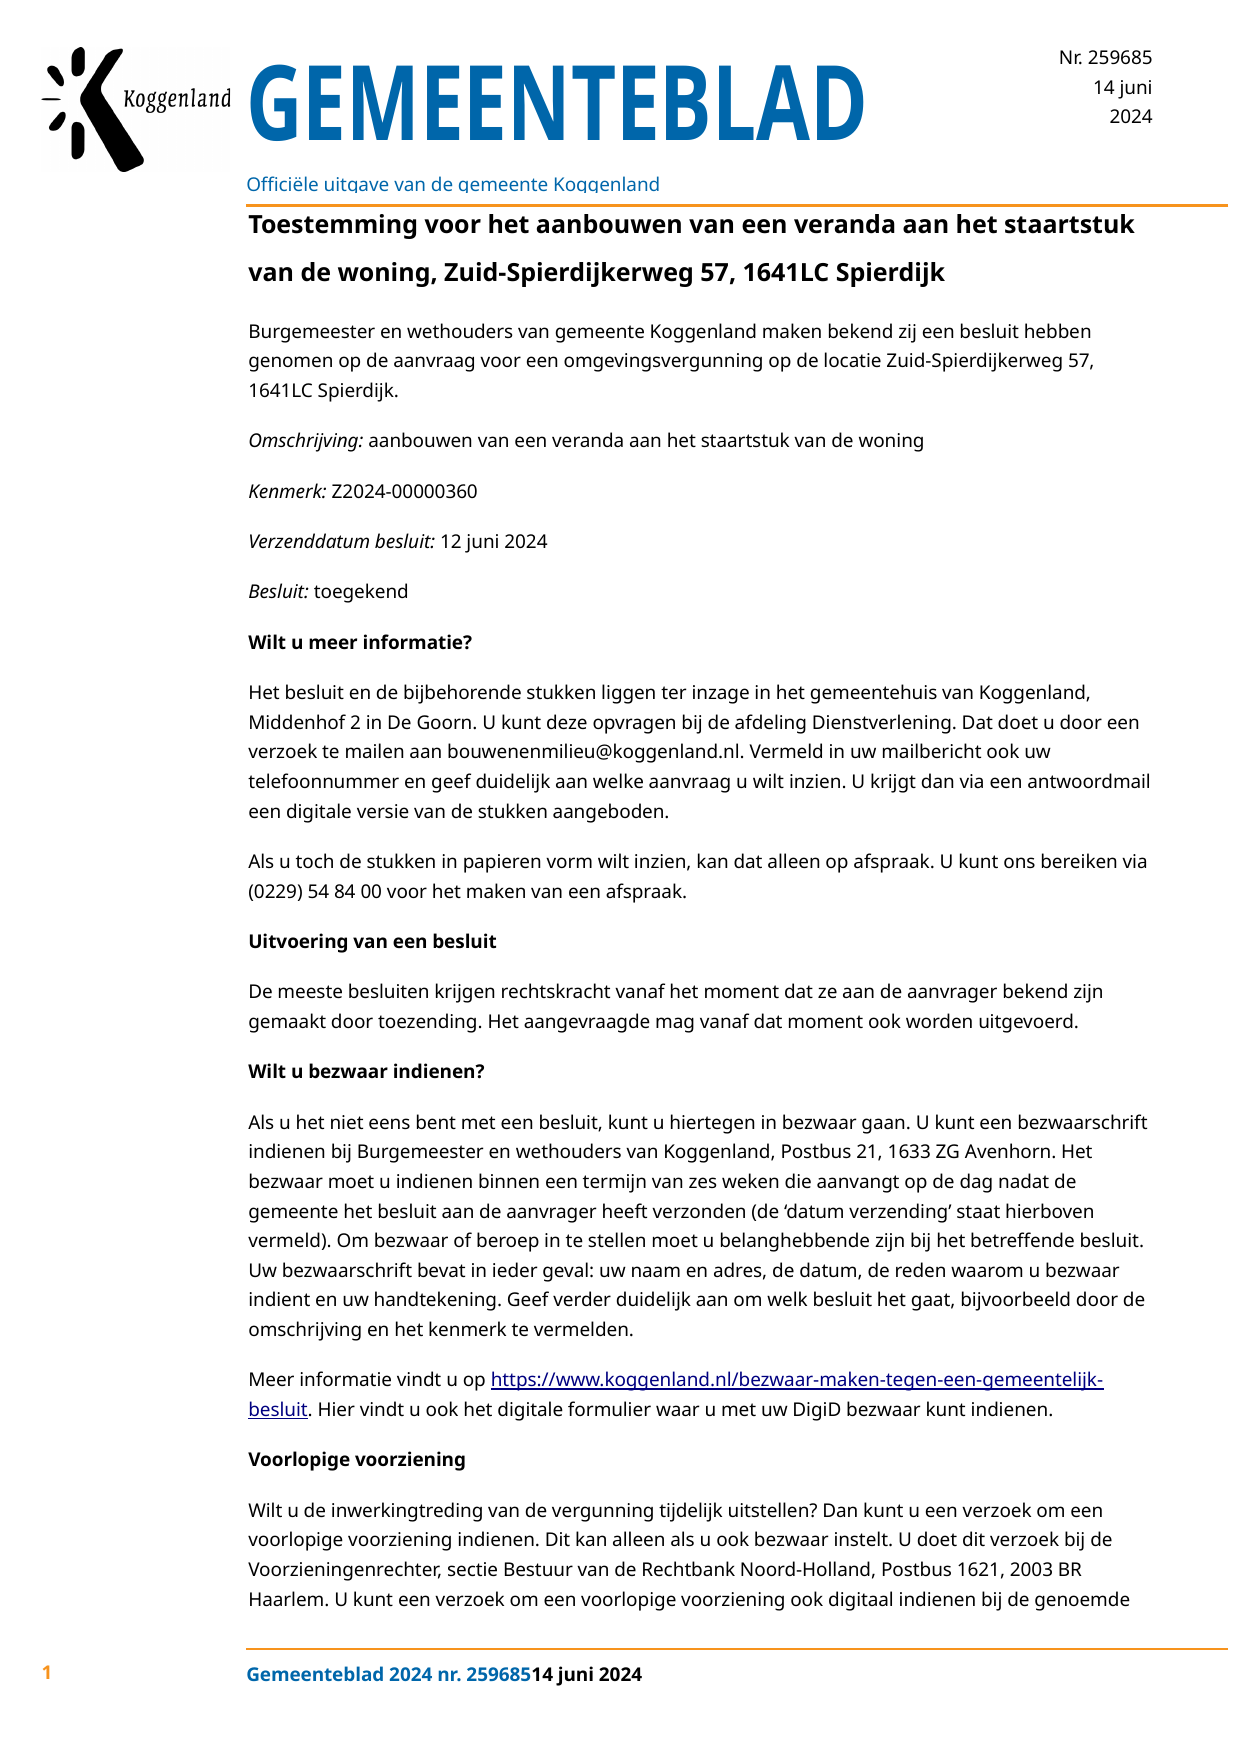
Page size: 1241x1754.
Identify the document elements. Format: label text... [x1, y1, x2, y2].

text Voorlopige voorziening [248, 1447, 1152, 1472]
text Wilt u meer informatie? [248, 629, 1152, 655]
text Verzenddatum besluit: 12 juni 2024 [248, 528, 1152, 554]
text Wilt u bezwaar indienen? [248, 1059, 1152, 1084]
text Als u het niet eens bent met een besluit, kunt u hiertegen in bezwaar gaan. U kunt een bezwaarschrift indienen bij Burgemeester en wethouders van Koggenland, Postbus 21, 1633 ZG Avenhorn. Het bezwaar moet u indienen binnen een termijn van zes weken die aanvangt op de dag nadat de gemeente het besluit aan de aanvrager heeft verzonden (de ‘datum verzending’ staat hierboven vermeld). Om bezwaar of beroep in te stellen moet u belanghebbende zijn bij het betreffende besluit. Uw bezwaarschrift bevat in ieder geval: uw naam en adres, de datum, de reden waarom u bezwaar indient en uw handtekening. Geef verder duidelijk aan om welk besluit het gaat, bijvoorbeeld door de omschrijving en het kenmerk te vermelden. [248, 1109, 1152, 1342]
text De meeste besluiten krijgen rechtskracht vanaf het moment dat ze aan de aanvrager bekend zijn gemaakt door toezending. Het aangevraagde mag vanaf dat moment ook worden uitgevoerd. [248, 979, 1152, 1034]
picture [41, 47, 231, 172]
text Het besluit en de bijbehorende stukken liggen ter inzage in het gemeentehuis van Koggenland, Middenhof 2 in De Goorn. U kunt deze opvragen bij de afdeling Dienstverlening. Dat doet u door een verzoek te mailen aan bouwenenmilieu@koggenland.nl. Vermeld in uw mailbericht ook uw telefoonnummer en geef duidelijk aan welke aanvraag u wilt inzien. U krijgt dan via een antwoordmail een digitale versie van de stukken aangeboden. [248, 679, 1152, 824]
text Toestemming voor het aanbouwen van een veranda aan het staartstuk van de woning, Zuid-Spierdijkerweg 57, 1641LC Spierdijk [248, 207, 1152, 288]
text Kenmerk: Z2024-00000360 [248, 478, 1152, 504]
text Omschrijving: aanbouwen van een veranda aan het staartstuk van de woning [248, 427, 1152, 453]
text Meer informatie vindt u op https://www.koggenland.nl/bezwaar-maken-tegen-een-gemeentelijk-besluit. Hier vindt u ook het digitale formulier waar u met uw DigiD bezwaar kunt indienen. [248, 1367, 1152, 1422]
text Burgemeester en wethouders van gemeente Koggenland maken bekend zij een besluit hebben genomen op de aanvraag voor een omgevingsvergunning op de locatie Zuid-Spierdijkerweg 57, 1641LC Spierdijk. [248, 318, 1152, 403]
text Als u toch de stukken in papieren vorm wilt inzien, kan dat alleen op afspraak. U kunt ons bereiken via (0229) 54 84 00 voor het maken van een afspraak. [248, 848, 1152, 904]
text Besluit: toegekend [248, 579, 1152, 604]
text Wilt u de inwerkingtreding van de vergunning tijdelijk uitstellen? Dan kunt u een verzoek om een voorlopige voorziening indienen. Dit kan alleen als u ook bezwaar instelt. U doet dit verzoek bij de Voorzieningenrechter, sectie Bestuur van de Rechtbank Noord-Holland, Postbus 1621, 2003 BR Haarlem. U kunt een verzoek om een voorlopige voorziening ook digitaal indienen bij de genoemde [248, 1497, 1152, 1612]
text Uitvoering van een besluit [248, 928, 1152, 954]
